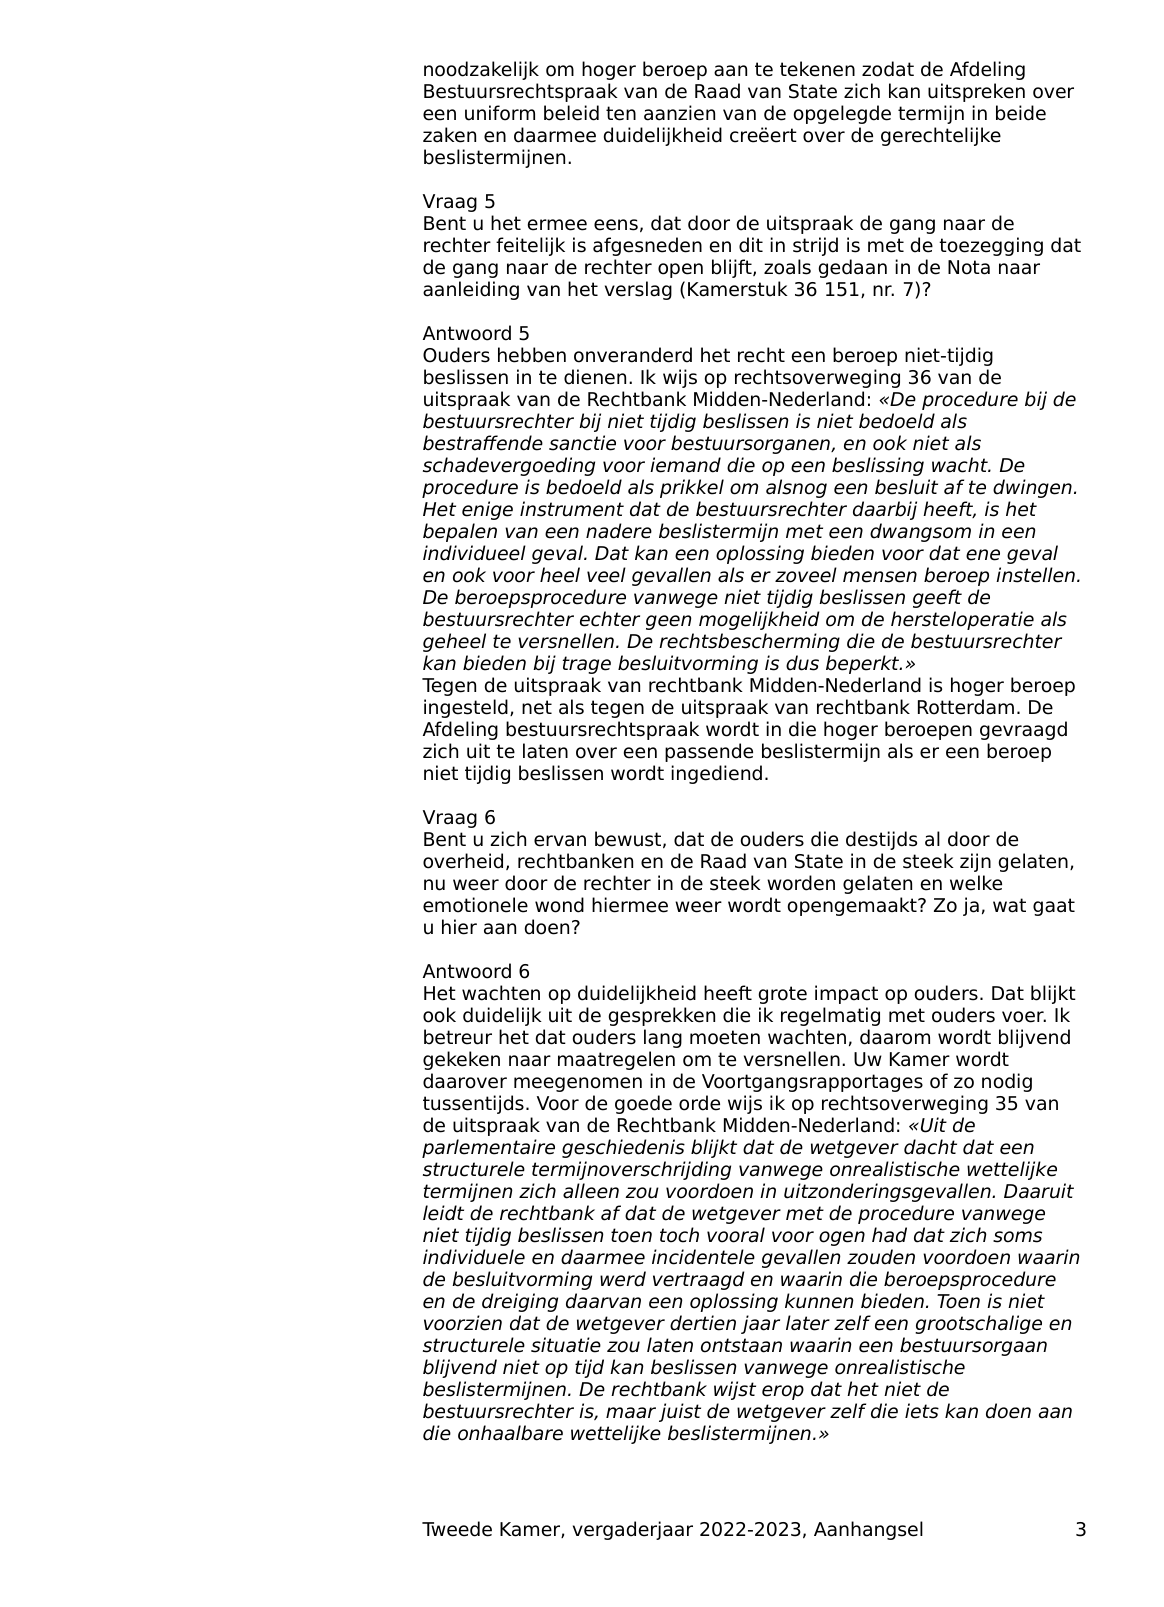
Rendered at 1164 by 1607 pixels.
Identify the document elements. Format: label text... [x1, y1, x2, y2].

text Antwoord 6 [422, 961, 1087, 983]
text Ouders hebben onveranderd het recht een beroep niet-tijdig beslissen in te dienen. Ik wijs op rechtsoverweging 36 van de uitspraak van de Rechtbank Midden-Nederland: «De procedure bij de bestuursrechter bij niet tijdig beslissen is niet bedoeld als bestraffende sanctie voor bestuursorganen, en ook niet als schadevergoeding voor iemand die op een beslissing wacht. De procedure is bedoeld als prikkel om alsnog een besluit af te dwingen. Het enige instrument dat de bestuursrechter daarbij heeft, is het bepalen van een nadere beslistermijn met een dwangsom in een individueel geval. Dat kan een oplossing bieden voor dat ene geval en ook voor heel veel gevallen als er zoveel mensen beroep instellen. De beroepsprocedure vanwege niet tijdig beslissen geeft de bestuursrechter echter geen mogelijkheid om de hersteloperatie als geheel te versnellen. De rechtsbescherming die de bestuursrechter kan bieden bij trage besluitvorming is dus beperkt.» [422, 345, 1087, 675]
text Vraag 5 [422, 191, 1087, 213]
text Antwoord 5 [422, 323, 1087, 345]
text Het wachten op duidelijkheid heeft grote impact op ouders. Dat blijkt ook duidelijk uit de gesprekken die ik regelmatig met ouders voer. Ik betreur het dat ouders lang moeten wachten, daarom wordt blijvend gekeken naar maatregelen om te versnellen. Uw Kamer wordt daarover meegenomen in de Voortgangsrapportages of zo nodig tussentijds. Voor de goede orde wijs ik op rechtsoverweging 35 van de uitspraak van de Rechtbank Midden-Nederland: «Uit de parlementaire geschiedenis blijkt dat de wetgever dacht dat een structurele termijnoverschrijding vanwege onrealistische wettelijke termijnen zich alleen zou voordoen in uitzonderingsgevallen. Daaruit leidt de rechtbank af dat de wetgever met de procedure vanwege niet tijdig beslissen toen toch vooral voor ogen had dat zich soms individuele en daarmee incidentele gevallen zouden voordoen waarin de besluitvorming werd vertraagd en waarin die beroepsprocedure en de dreiging daarvan een oplossing kunnen bieden. Toen is niet voorzien dat de wetgever dertien jaar later zelf een grootschalige en structurele situatie zou laten ontstaan waarin een bestuursorgaan blijvend niet op tijd kan beslissen vanwege onrealistische beslistermijnen. De rechtbank wijst erop dat het niet de bestuursrechter is, maar juist de wetgever zelf die iets kan doen aan die onhaalbare wettelijke beslistermijnen.» [422, 983, 1087, 1444]
text Vraag 6 [422, 807, 1087, 829]
text Tegen de uitspraak van rechtbank Midden-Nederland is hoger beroep ingesteld, net als tegen de uitspraak van rechtbank Rotterdam. De Afdeling bestuursrechtspraak wordt in die hoger beroepen gevraagd zich uit te laten over een passende beslistermijn als er een beroep niet tijdig beslissen wordt ingediend. [422, 675, 1087, 785]
text Bent u het ermee eens, dat door de uitspraak de gang naar de rechter feitelijk is afgesneden en dit in strijd is met de toezegging dat de gang naar de rechter open blijft, zoals gedaan in de Nota naar aanleiding van het verslag (Kamerstuk 36 151, nr. 7)? [422, 213, 1087, 301]
text Bent u zich ervan bewust, dat de ouders die destijds al door de overheid, rechtbanken en de Raad van State in de steek zijn gelaten, nu weer door de rechter in de steek worden gelaten en welke emotionele wond hiermee weer wordt opengemaakt? Zo ja, wat gaat u hier aan doen? [422, 829, 1087, 939]
text noodzakelijk om hoger beroep aan te tekenen zodat de Afdeling Bestuursrechtspraak van de Raad van State zich kan uitspreken over een uniform beleid ten aanzien van de opgelegde termijn in beide zaken en daarmee duidelijkheid creëert over de gerechtelijke beslistermijnen. [422, 59, 1087, 169]
